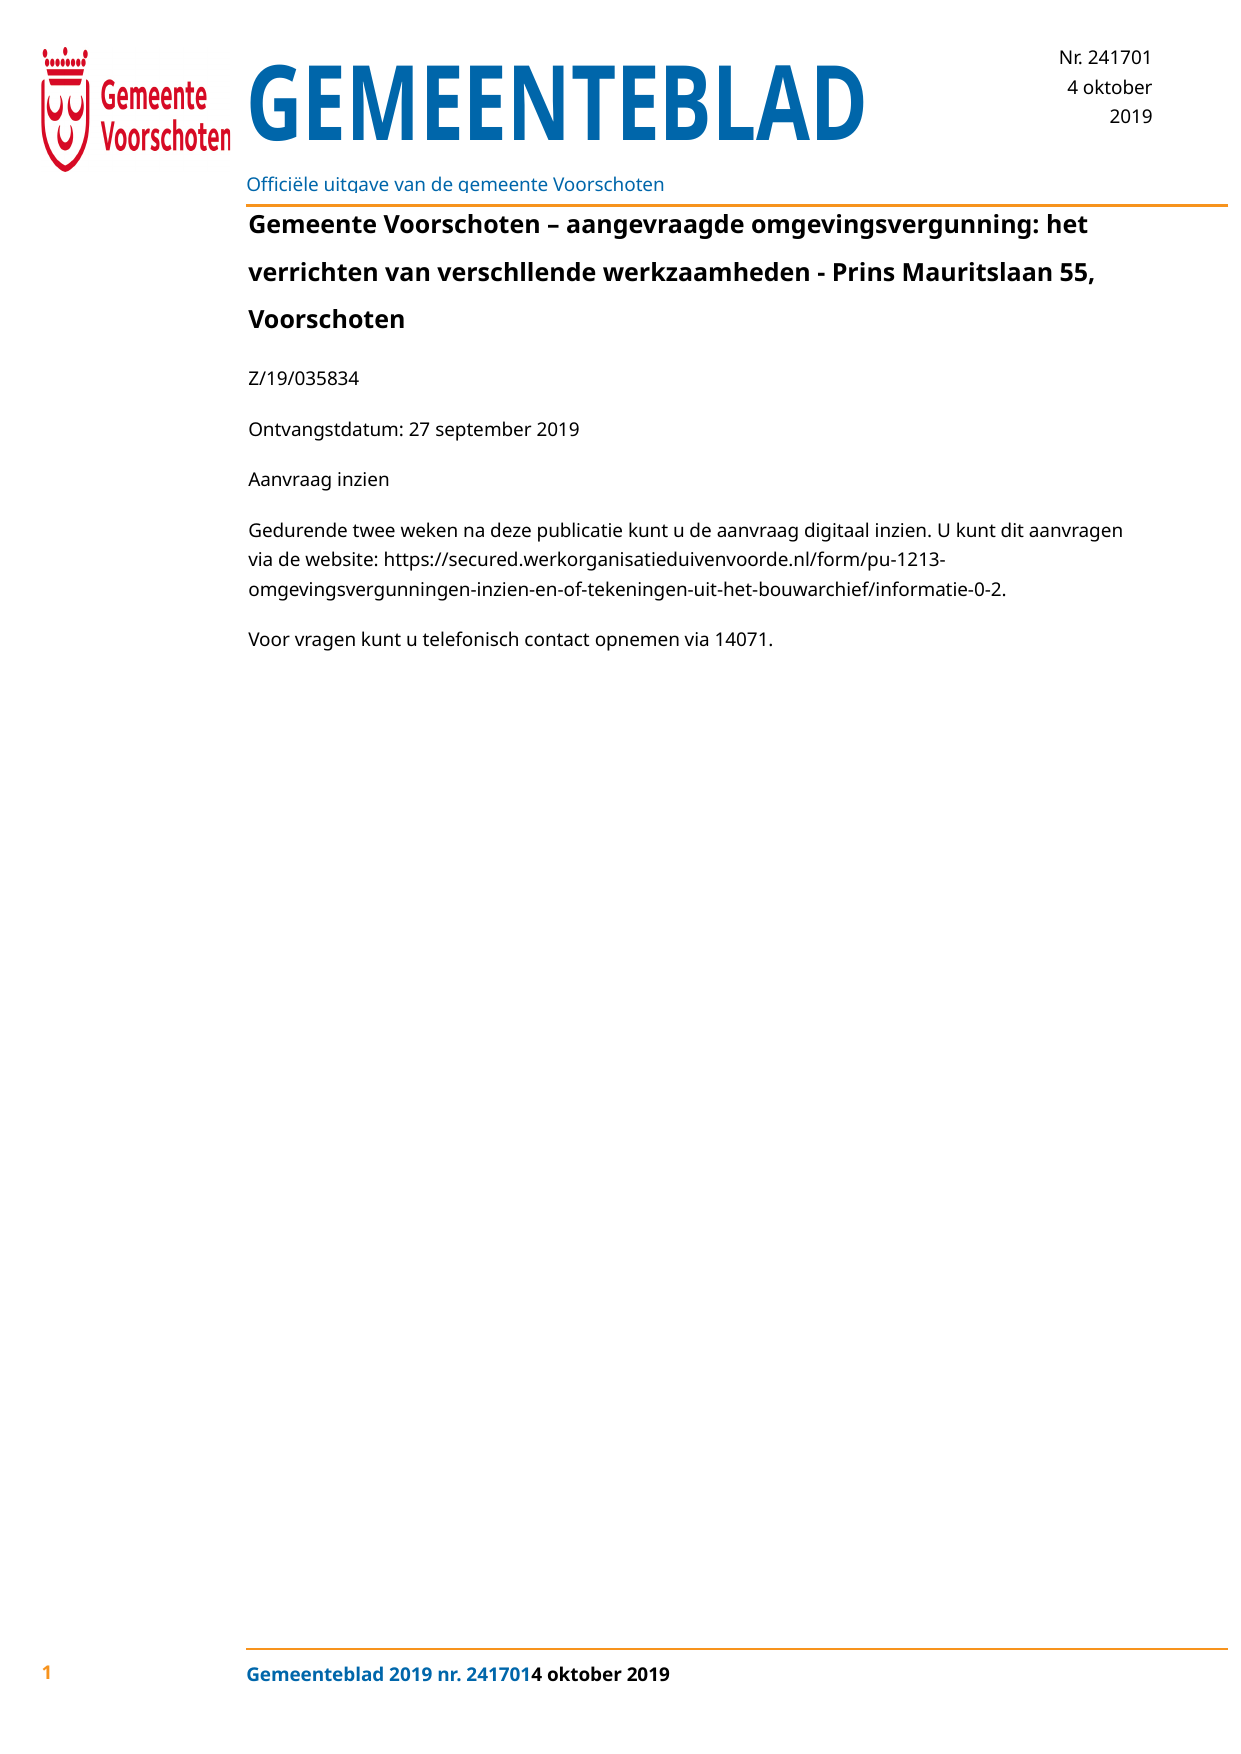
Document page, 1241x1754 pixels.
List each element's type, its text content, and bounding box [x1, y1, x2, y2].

text Z/19/035834 [248, 366, 1152, 391]
text Gedurende twee weken na deze publicatie kunt u de aanvraag digitaal inzien. U kunt dit aanvragen via de website: https://secured.werkorganisatieduivenvoorde.nl/form/pu-1213-omgevingsvergunningen-inzien-en-of-tekeningen-uit-het-bouwarchief/informatie-0-2. [248, 517, 1152, 602]
picture [41, 47, 231, 172]
text Gemeente Voorschoten – aangevraagde omgevingsvergunning: het verrichten van verschllende werkzaamheden - Prins Mauritslaan 55, Voorschoten [248, 207, 1152, 336]
text Ontvangstdatum: 27 september 2019 [248, 416, 1152, 442]
text Voor vragen kunt u telefonisch contact opnemen via 14071. [248, 626, 1152, 652]
text Aanvraag inzien [248, 466, 1152, 492]
